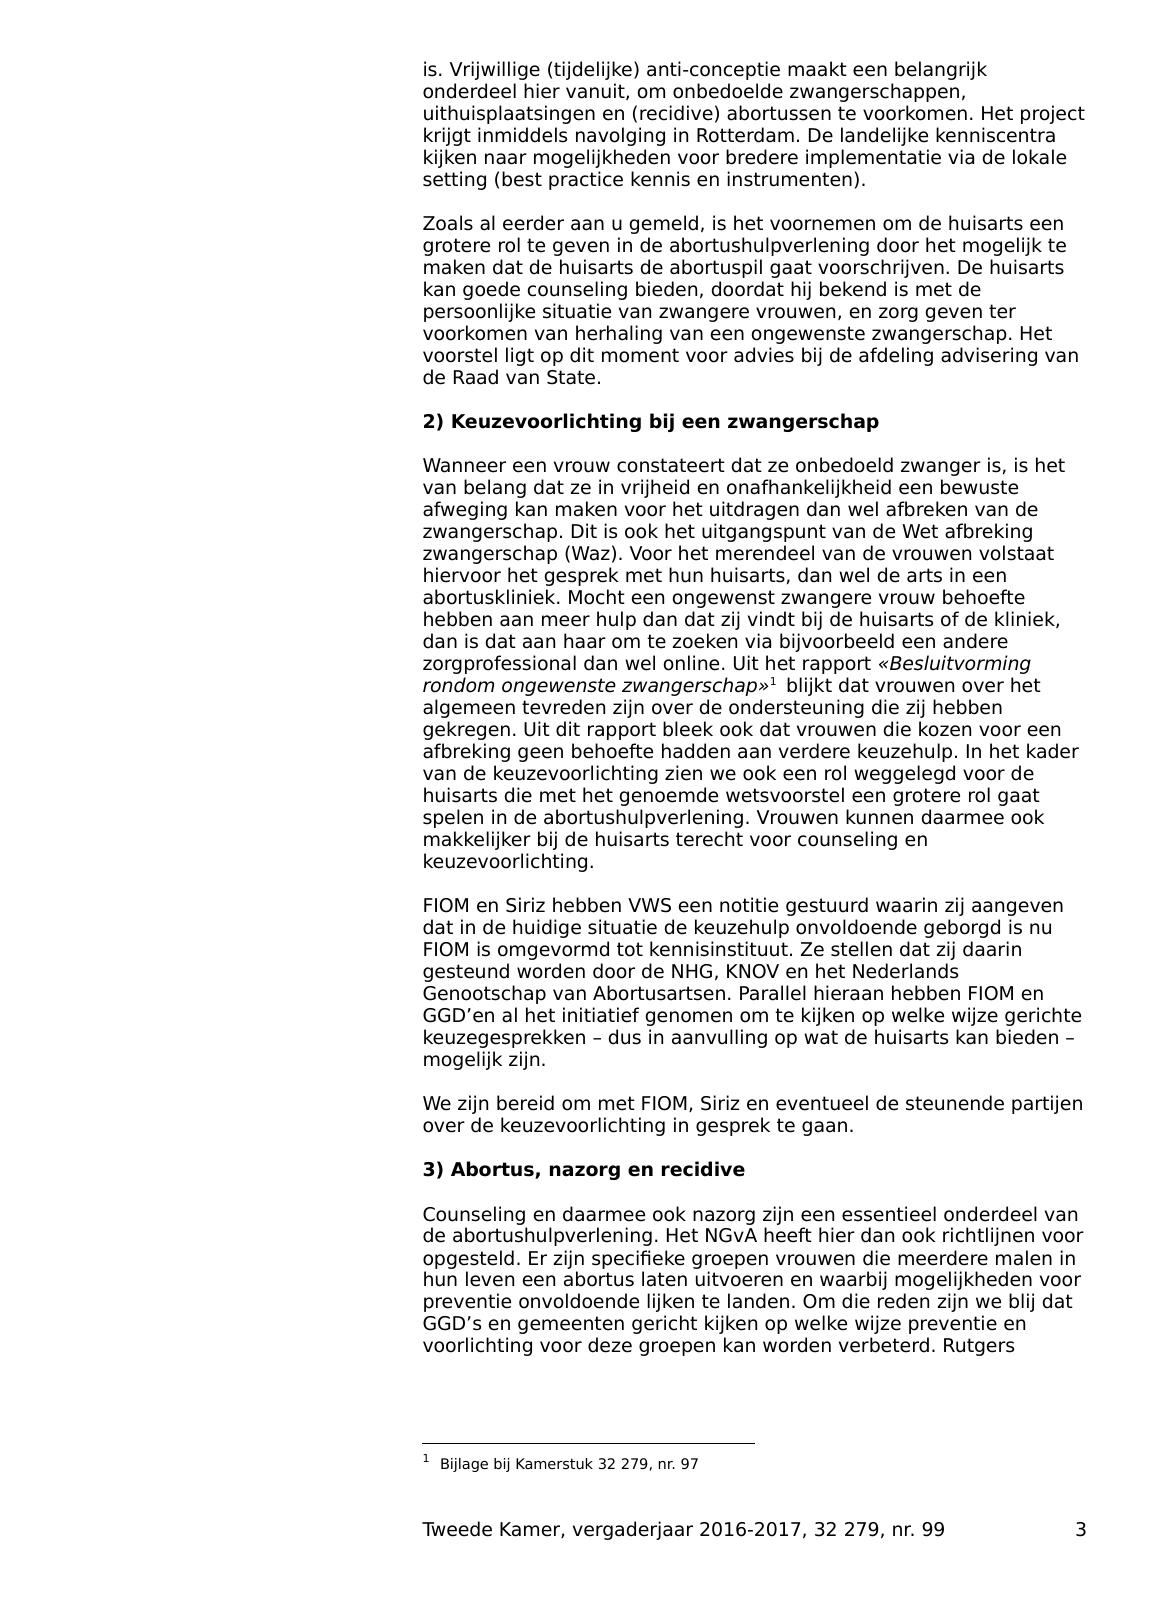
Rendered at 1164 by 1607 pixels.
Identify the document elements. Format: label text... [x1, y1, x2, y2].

text Counseling en daarmee ook nazorg zijn een essentieel onderdeel van de abortushulpverlening. Het NGvA heeft hier dan ook richtlijnen voor opgesteld. Er zijn specifieke groepen vrouwen die meerdere malen in hun leven een abortus laten uitvoeren en waarbij mogelijkheden voor preventie onvoldoende lijken te landen. Om die reden zijn we blij dat GGD’s en gemeenten gericht kijken op welke wijze preventie en voorlichting voor deze groepen kan worden verbeterd. Rutgers [422, 1203, 1087, 1357]
subtitle 3) Abortus, nazorg en recidive [422, 1159, 1087, 1181]
text Bijlage bij Kamerstuk 32 279, nr. 97 [422, 1452, 1087, 1474]
text FIOM en Siriz hebben VWS een notitie gestuurd waarin zij aangeven dat in de huidige situatie de keuzehulp onvoldoende geborgd is nu FIOM is omgevormd tot kennisinstituut. Ze stellen dat zij daarin gesteund worden door de NHG, KNOV en het Nederlands Genootschap van Abortusartsen. Parallel hieraan hebben FIOM en GGD’en al het initiatief genomen om te kijken op welke wijze gerichte keuzegesprekken – dus in aanvulling op wat de huisarts kan bieden – mogelijk zijn. [422, 895, 1087, 1071]
text Wanneer een vrouw constateert dat ze onbedoeld zwanger is, is het van belang dat ze in vrijheid en onafhankelijkheid een bewuste afweging kan maken voor het uitdragen dan wel afbreken van de zwangerschap. Dit is ook het uitgangspunt van de Wet afbreking zwangerschap (Waz). Voor het merendeel van de vrouwen volstaat hiervoor het gesprek met hun huisarts, dan wel de arts in een abortuskliniek. Mocht een ongewenst zwangere vrouw behoefte hebben aan meer hulp dan dat zij vindt bij de huisarts of de kliniek, dan is dat aan haar om te zoeken via bijvoorbeeld een andere zorgprofessional dan wel online. Uit het rapport «Besluitvorming rondom ongewenste zwangerschap» blijkt dat vrouwen over het algemeen tevreden zijn over de ondersteuning die zij hebben gekregen. Uit dit rapport bleek ook dat vrouwen die kozen voor een afbreking geen behoefte hadden aan verdere keuzehulp. In het kader van de keuzevoorlichting zien we ook een rol weggelegd voor de huisarts die met het genoemde wetsvoorstel een grotere rol gaat spelen in de abortushulpverlening. Vrouwen kunnen daarmee ook makkelijker bij de huisarts terecht voor counseling en keuzevoorlichting. [422, 455, 1087, 873]
subtitle 2) Keuzevoorlichting bij een zwangerschap [422, 411, 1087, 433]
text We zijn bereid om met FIOM, Siriz en eventueel de steunende partijen over de keuzevoorlichting in gesprek te gaan. [422, 1093, 1087, 1137]
text is. Vrijwillige (tijdelijke) anti-conceptie maakt een belangrijk onderdeel hier vanuit, om onbedoelde zwangerschappen, uithuisplaatsingen en (recidive) abortussen te voorkomen. Het project krijgt inmiddels navolging in Rotterdam. De landelijke kenniscentra kijken naar mogelijkheden voor bredere implementatie via de lokale setting (best practice kennis en instrumenten). [422, 59, 1087, 191]
text Zoals al eerder aan u gemeld, is het voornemen om de huisarts een grotere rol te geven in de abortushulpverlening door het mogelijk te maken dat de huisarts de abortuspil gaat voorschrijven. De huisarts kan goede counseling bieden, doordat hij bekend is met de persoonlijke situatie van zwangere vrouwen, en zorg geven ter voorkomen van herhaling van een ongewenste zwangerschap. Het voorstel ligt op dit moment voor advies bij de afdeling advisering van de Raad van State. [422, 213, 1087, 389]
